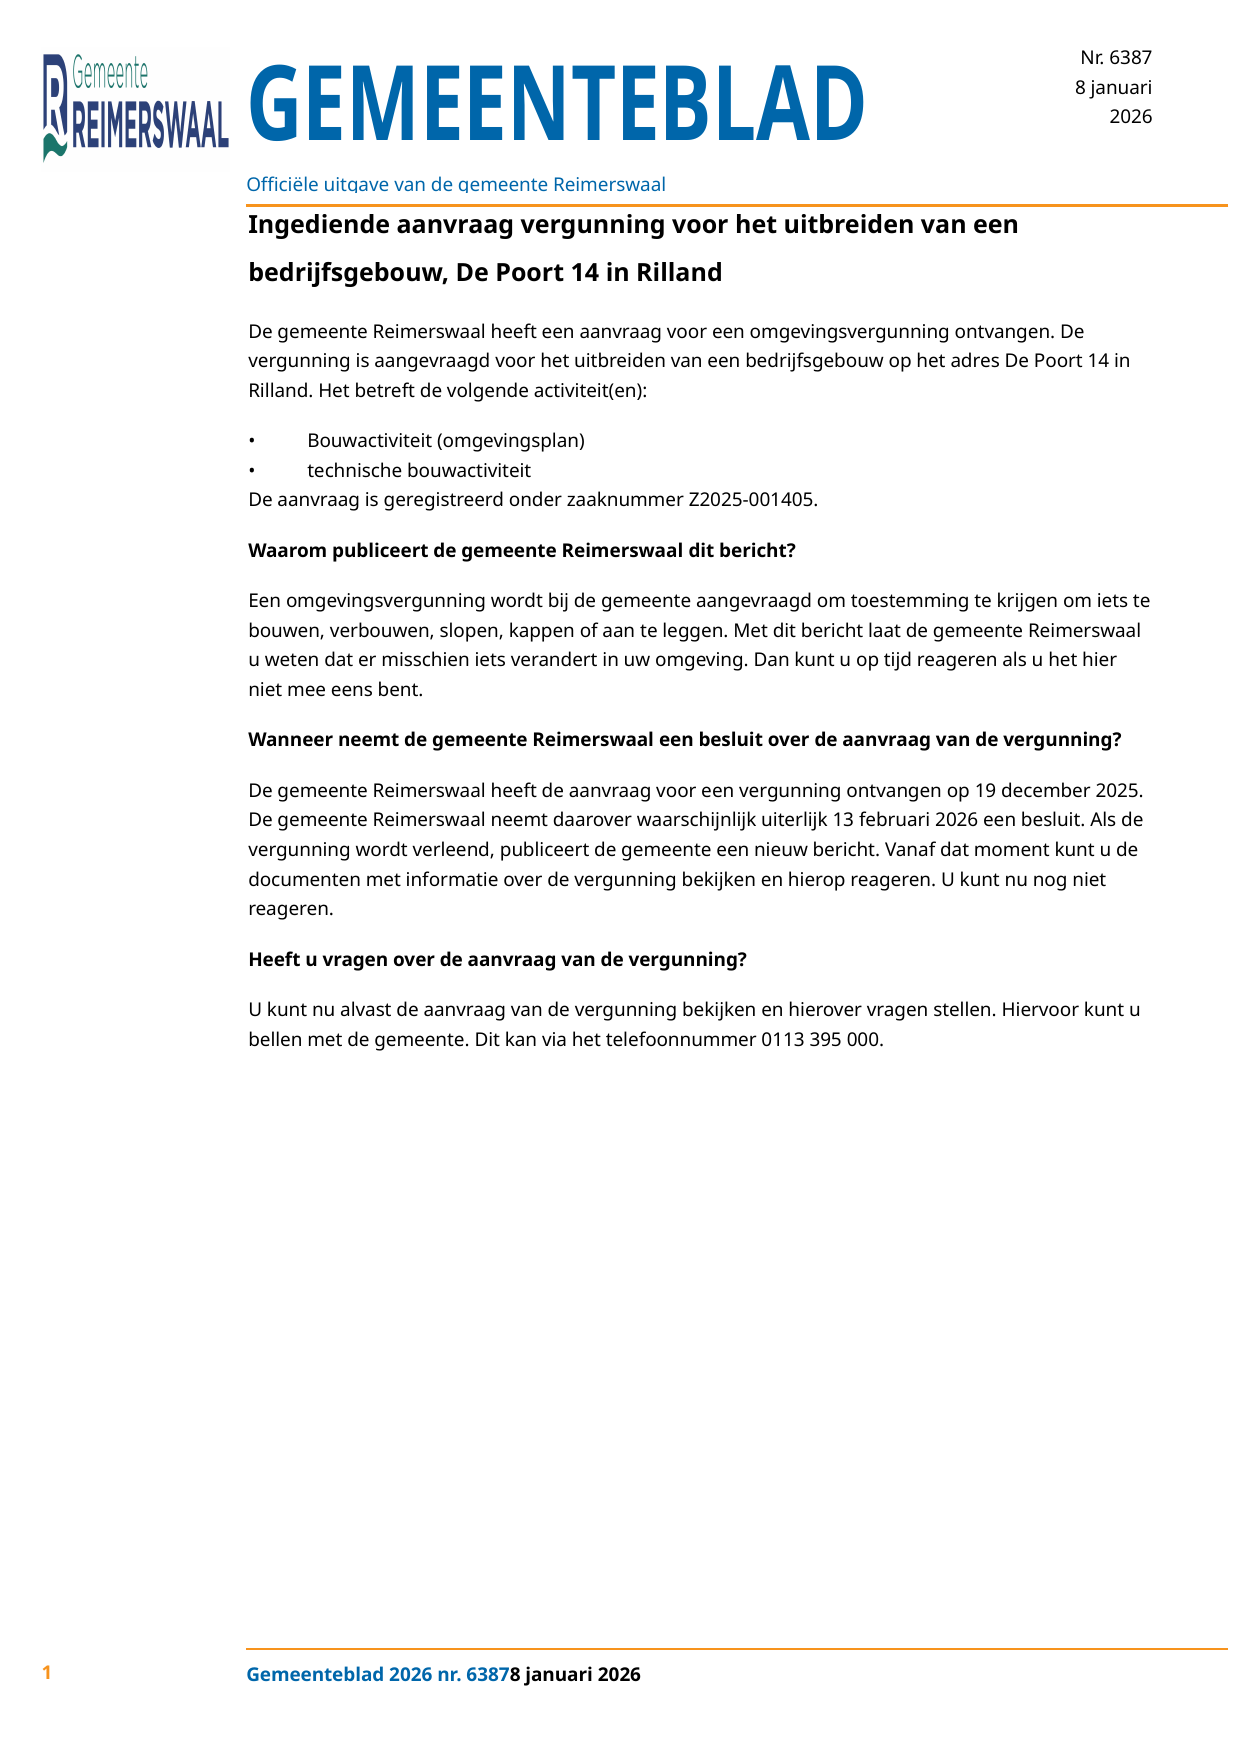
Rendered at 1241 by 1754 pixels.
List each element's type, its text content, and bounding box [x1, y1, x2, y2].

text Wanneer neemt de gemeente Reimerswaal een besluit over de aanvraag van de vergunning? [248, 727, 1152, 752]
text Waarom publiceert de gemeente Reimerswaal dit bericht? [248, 537, 1152, 563]
text U kunt nu alvast de aanvraag van de vergunning bekijken en hierover vragen stellen. Hiervoor kunt u bellen met de gemeente. Dit kan via het telefoonnummer 0113 395 000. [248, 996, 1152, 1052]
text De gemeente Reimerswaal heeft een aanvraag voor een omgevingsvergunning ontvangen. De vergunning is aangevraagd voor het uitbreiden van een bedrijfsgebouw op het adres De Poort 14 in Rilland. Het betreft de volgende activiteit(en): [248, 318, 1152, 403]
picture [41, 47, 231, 172]
text De aanvraag is geregistreerd onder zaaknummer Z2025-001405. [248, 487, 1152, 512]
text Ingediende aanvraag vergunning voor het uitbreiden van een bedrijfsgebouw, De Poort 14 in Rilland [248, 207, 1152, 288]
text De gemeente Reimerswaal heeft de aanvraag voor een vergunning ontvangen op 19 december 2025. De gemeente Reimerswaal neemt daarover waarschijnlijk uiterlijk 13 februari 2026 een besluit. Als de vergunning wordt verleend, publiceert de gemeente een nieuw bericht. Vanaf dat moment kunt u de documenten met informatie over de vergunning bekijken en hierop reageren. U kunt nu nog niet reageren. [248, 777, 1152, 921]
list Bouwactiviteit (omgevingsplan) [248, 427, 1152, 453]
text Een omgevingsvergunning wordt bij de gemeente aangevraagd om toestemming te krijgen om iets te bouwen, verbouwen, slopen, kappen of aan te leggen. Met dit bericht laat de gemeente Reimerswaal u weten dat er misschien iets verandert in uw omgeving. Dan kunt u op tijd reageren als u het hier niet mee eens bent. [248, 587, 1152, 702]
text Heeft u vragen over de aanvraag van de vergunning? [248, 946, 1152, 972]
list technische bouwactiviteit [248, 457, 1152, 483]
